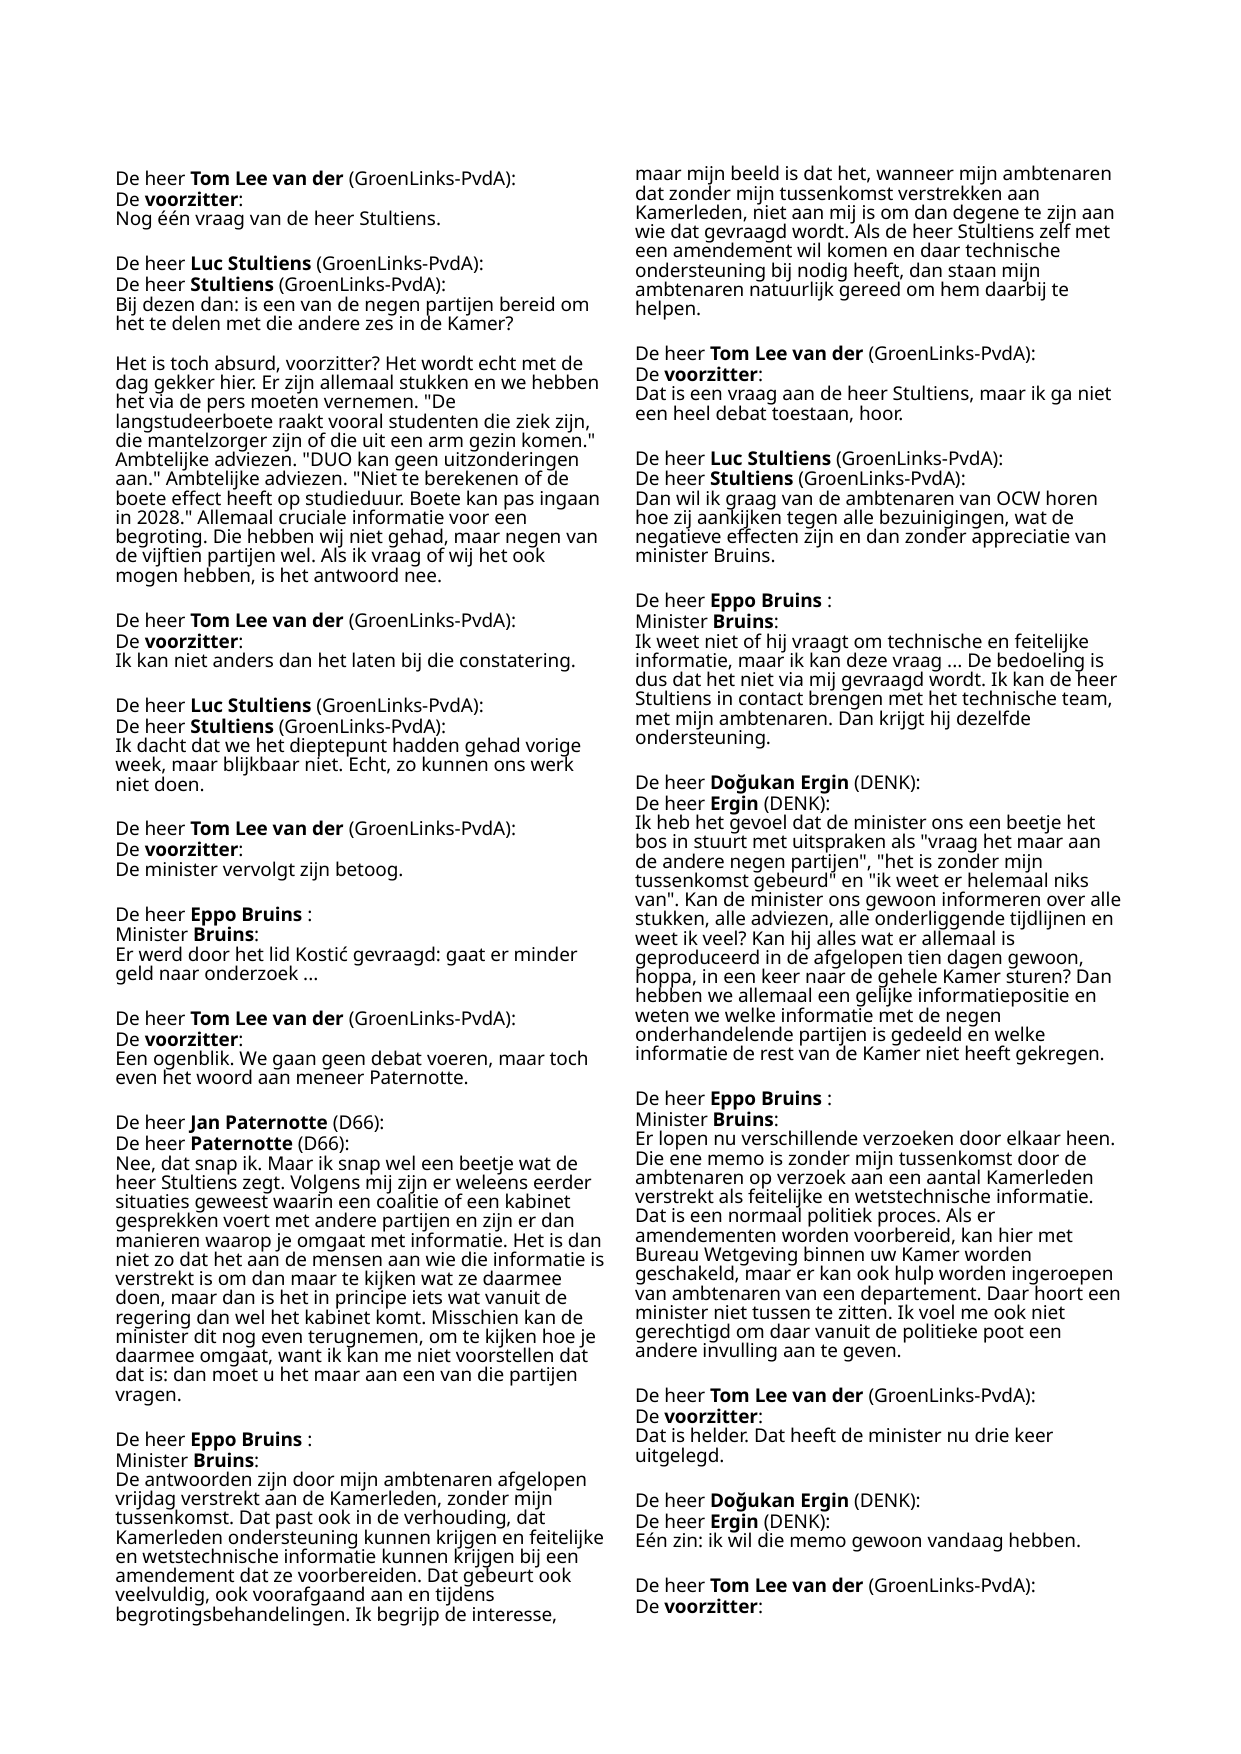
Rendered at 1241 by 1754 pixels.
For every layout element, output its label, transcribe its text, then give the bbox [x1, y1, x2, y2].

text Minister Bruins: [635, 613, 1125, 633]
text De minister vervolgt zijn betoog. [115, 861, 605, 880]
text Er lopen nu verschillende verzoeken door elkaar heen. Die ene memo is zonder mijn tussenkomst door de ambtenaren op verzoek aan een aantal Kamerleden verstrekt als feitelijke en wetstechnische informatie. Dat is een normaal politiek proces. Als er amendementen worden voorbereid, kan hier met Bureau Wetgeving binnen uw Kamer worden geschakeld, maar er kan ook hulp worden ingeroepen van ambtenaren van een departement. Daar hoort een minister niet tussen te zitten. Ik voel me ook niet gerechtigd om daar vanuit de politieke poot een andere invulling aan te geven. [635, 1130, 1125, 1362]
text Minister Bruins: [115, 926, 605, 946]
text De voorzitter: [115, 633, 605, 652]
text Een ogenblik. We gaan geen debat voeren, maar toch even het woord aan meneer Paternotte. [115, 1050, 605, 1089]
text De heer Tom Lee van der (GroenLinks-PvdA): [115, 1005, 605, 1031]
text De heer Ergin (DENK): [635, 795, 1125, 814]
text De heer Stultiens (GroenLinks-PvdA): [115, 276, 605, 296]
text Minister Bruins: [115, 1452, 605, 1471]
text De heer Eppo Bruins : [635, 588, 1125, 613]
text Ik dacht dat we het dieptepunt hadden gehad vorige week, maar blijkbaar niet. Echt, zo kunnen ons werk niet doen. [115, 737, 605, 795]
text De heer Tom Lee van der (GroenLinks-PvdA): [635, 340, 1125, 366]
text Nog één vraag van de heer Stultiens. [115, 210, 605, 230]
text De heer Doğukan Ergin (DENK): [635, 1487, 1125, 1513]
text De voorzitter: [115, 191, 605, 210]
text Nee, dat snap ik. Maar ik snap wel een beetje wat de heer Stultiens zegt. Volgens mij zijn er weleens eerder situaties geweest waarin een coalitie of een kabinet gesprekken voert met andere partijen en zijn er dan manieren waarop je omgaat met informatie. Het is dan niet zo dat het aan de mensen aan wie die informatie is verstrekt is om dan maar te kijken wat ze daarmee doen, maar dan is het in principe iets wat vanuit de regering dan wel het kabinet komt. Misschien kan de minister dit nog even terugnemen, om te kijken hoe je daarmee omgaat, want ik kan me niet voorstellen dat dat is: dan moet u het maar aan een van die partijen vragen. [115, 1154, 605, 1405]
text De heer Tom Lee van der (GroenLinks-PvdA): [115, 165, 605, 191]
text De heer Stultiens (GroenLinks-PvdA): [115, 718, 605, 737]
text Bij dezen dan: is een van de negen partijen bereid om het te delen met die andere zes in de Kamer? [115, 296, 605, 334]
text Eén zin: ik wil die memo gewoon vandaag hebben. [635, 1532, 1125, 1551]
text maar mijn beeld is dat het, wanneer mijn ambtenaren dat zonder mijn tussenkomst verstrekken aan Kamerleden, niet aan mij is om dan degene te zijn aan wie dat gevraagd wordt. Als de heer Stultiens zelf met een amendement wil komen en daar technische ondersteuning bij nodig heeft, dan staan mijn ambtenaren natuurlijk gereed om hem daarbij te helpen. [635, 165, 1125, 319]
text De voorzitter: [115, 1031, 605, 1050]
text De heer Luc Stultiens (GroenLinks-PvdA): [115, 251, 605, 276]
text Ik weet niet of hij vraagt om technische en feitelijke informatie, maar ik kan deze vraag ... De bedoeling is dus dat het niet via mij gevraagd wordt. Ik kan de heer Stultiens in contact brengen met het technische team, met mijn ambtenaren. Dan krijgt hij dezelfde ondersteuning. [635, 633, 1125, 748]
text De heer Doğukan Ergin (DENK): [635, 769, 1125, 795]
text De heer Eppo Bruins : [635, 1085, 1125, 1111]
text Dat is een vraag aan de heer Stultiens, maar ik ga niet een heel debat toestaan, hoor. [635, 385, 1125, 424]
text De heer Eppo Bruins : [115, 901, 605, 926]
text De heer Ergin (DENK): [635, 1513, 1125, 1532]
text De heer Tom Lee van der (GroenLinks-PvdA): [635, 1382, 1125, 1408]
text De voorzitter: [635, 1598, 1125, 1617]
text De voorzitter: [635, 366, 1125, 385]
text De voorzitter: [635, 1408, 1125, 1427]
text Er werd door het lid Kostić gevraagd: gaat er minder geld naar onderzoek ... [115, 946, 605, 984]
text De heer Tom Lee van der (GroenLinks-PvdA): [115, 607, 605, 633]
text Dat is helder. Dat heeft de minister nu drie keer uitgelegd. [635, 1427, 1125, 1466]
text De heer Jan Paternotte (D66): [115, 1109, 605, 1135]
text Minister Bruins: [635, 1111, 1125, 1130]
text De heer Luc Stultiens (GroenLinks-PvdA): [635, 445, 1125, 470]
text Ik heb het gevoel dat de minister ons een beetje het bos in stuurt met uitspraken als "vraag het maar aan de andere negen partijen", "het is zonder mijn tussenkomst gebeurd" en "ik weet er helemaal niks van". Kan de minister ons gewoon informeren over alle stukken, alle adviezen, alle onderliggende tijdlijnen en weet ik veel? Kan hij alles wat er allemaal is geproduceerd in de afgelopen tien dagen gewoon, hoppa, in een keer naar de gehele Kamer sturen? Dan hebben we allemaal een gelijke informatiepositie en weten we welke informatie met de negen onderhandelende partijen is gedeeld en welke informatie de rest van de Kamer niet heeft gekregen. [635, 814, 1125, 1064]
text De heer Eppo Bruins : [115, 1426, 605, 1452]
text De heer Tom Lee van der (GroenLinks-PvdA): [115, 816, 605, 841]
text De heer Paternotte (D66): [115, 1135, 605, 1154]
text De heer Tom Lee van der (GroenLinks-PvdA): [635, 1572, 1125, 1598]
text Dan wil ik graag van de ambtenaren van OCW horen hoe zij aankijken tegen alle bezuinigingen, wat de negatieve effecten zijn en dan zonder appreciatie van minister Bruins. [635, 490, 1125, 567]
text Het is toch absurd, voorzitter? Het wordt echt met de dag gekker hier. Er zijn allemaal stukken en we hebben het via de pers moeten vernemen. "De langstudeerboete raakt vooral studenten die ziek zijn, die mantelzorger zijn of die uit een arm gezin komen." Ambtelijke adviezen. "DUO kan geen uitzonderingen aan." Ambtelijke adviezen. "Niet te berekenen of de boete effect heeft op studieduur. Boete kan pas ingaan in 2028." Allemaal cruciale informatie voor een begroting. Die hebben wij niet gehad, maar negen van de vijftien partijen wel. Als ik vraag of wij het ook mogen hebben, is het antwoord nee. [115, 355, 605, 586]
text De heer Stultiens (GroenLinks-PvdA): [635, 470, 1125, 490]
text Ik kan niet anders dan het laten bij die constatering. [115, 652, 605, 671]
text De voorzitter: [115, 841, 605, 861]
text De antwoorden zijn door mijn ambtenaren afgelopen vrijdag verstrekt aan de Kamerleden, zonder mijn tussenkomst. Dat past ook in de verhouding, dat Kamerleden ondersteuning kunnen krijgen en feitelijke en wetstechnische informatie kunnen krijgen bij een amendement dat ze voorbereiden. Dat gebeurt ook veelvuldig, ook voorafgaand aan en tijdens begrotingsbehandelingen. Ik begrijp de interesse, [115, 1471, 605, 1625]
text De heer Luc Stultiens (GroenLinks-PvdA): [115, 692, 605, 718]
